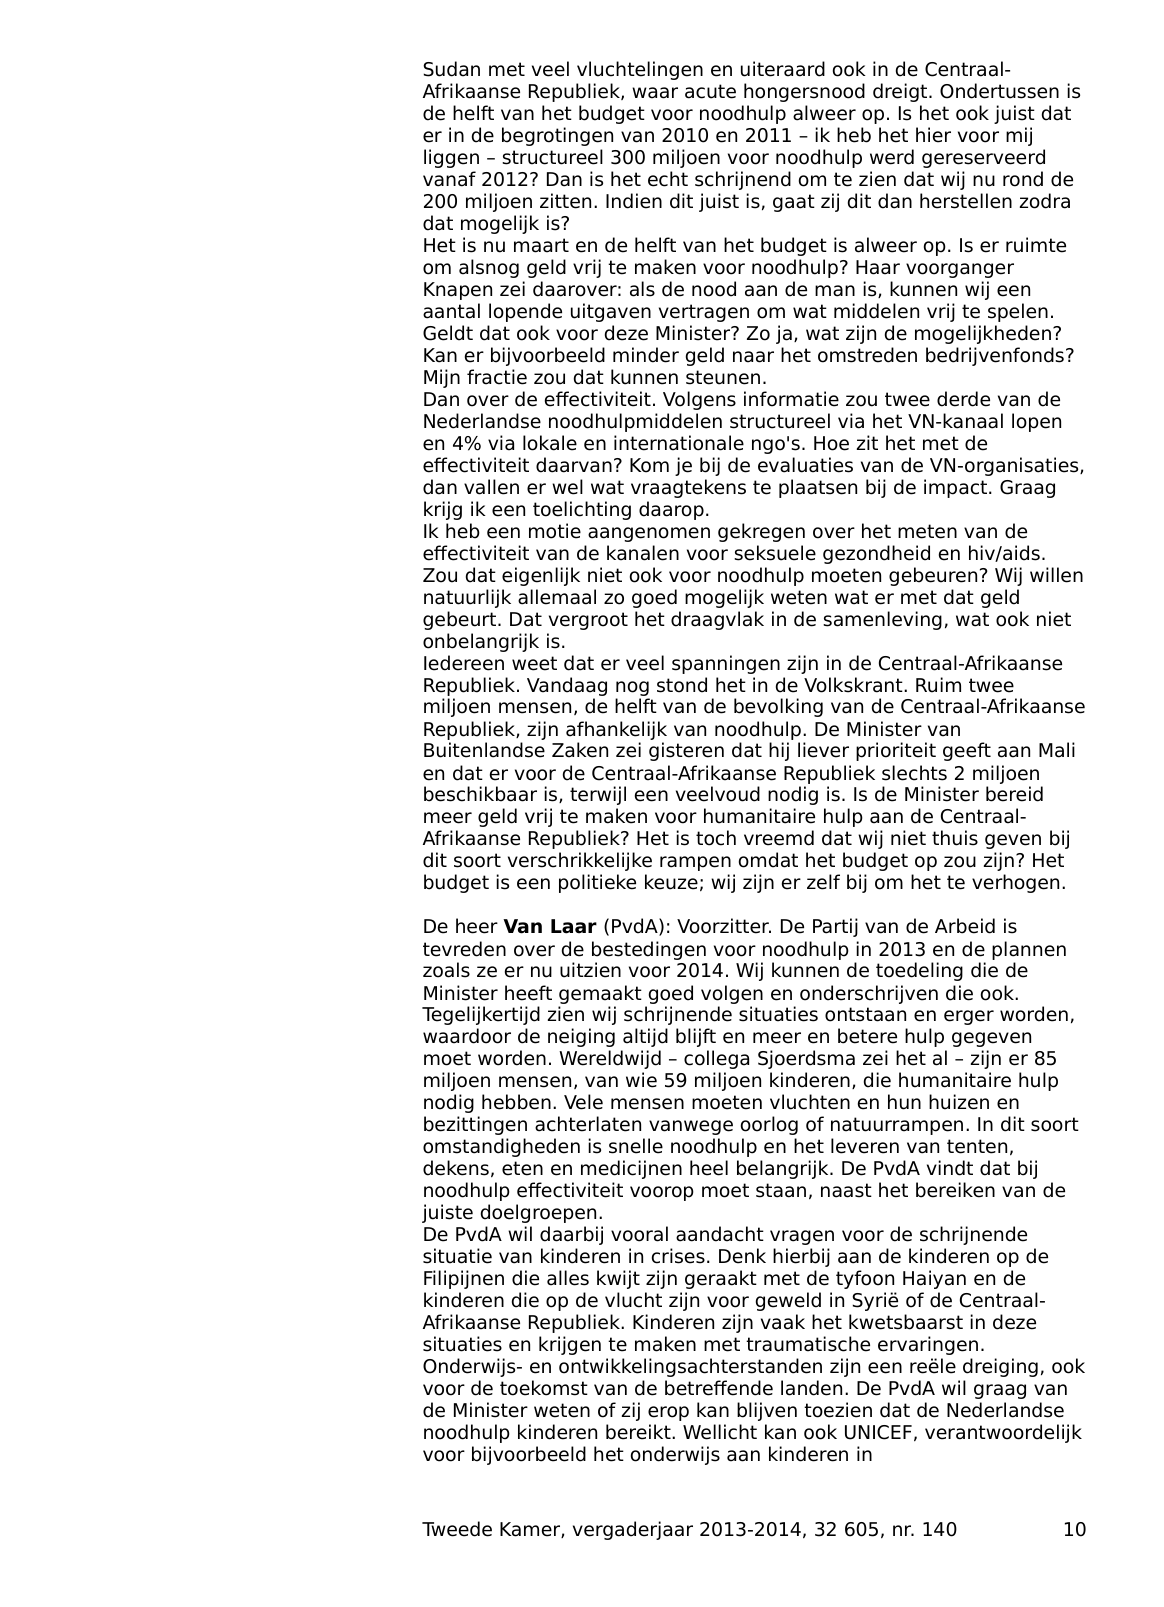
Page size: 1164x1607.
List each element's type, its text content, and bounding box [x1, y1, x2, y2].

text Iedereen weet dat er veel spanningen zijn in de Centraal-Afrikaanse Republiek. Vandaag nog stond het in de Volkskrant. Ruim twee miljoen mensen, de helft van de bevolking van de Centraal-Afrikaanse Republiek, zijn afhankelijk van noodhulp. De Minister van Buitenlandse Zaken zei gisteren dat hij liever prioriteit geeft aan Mali en dat er voor de Centraal-Afrikaanse Republiek slechts 2 miljoen beschikbaar is, terwijl een veelvoud nodig is. Is de Minister bereid meer geld vrij te maken voor humanitaire hulp aan de Centraal-Afrikaanse Republiek? Het is toch vreemd dat wij niet thuis geven bij dit soort verschrikkelijke rampen omdat het budget op zou zijn? Het budget is een politieke keuze; wij zijn er zelf bij om het te verhogen. [422, 652, 1087, 894]
text Sudan met veel vluchtelingen en uiteraard ook in de Centraal-Afrikaanse Republiek, waar acute hongersnood dreigt. Ondertussen is de helft van het budget voor noodhulp alweer op. Is het ook juist dat er in de begrotingen van 2010 en 2011 – ik heb het hier voor mij liggen – structureel 300 miljoen voor noodhulp werd gereserveerd vanaf 2012? Dan is het echt schrijnend om te zien dat wij nu rond de 200 miljoen zitten. Indien dit juist is, gaat zij dit dan herstellen zodra dat mogelijk is? [422, 59, 1087, 235]
text Het is nu maart en de helft van het budget is alweer op. Is er ruimte om alsnog geld vrij te maken voor noodhulp? Haar voorganger Knapen zei daarover: als de nood aan de man is, kunnen wij een aantal lopende uitgaven vertragen om wat middelen vrij te spelen. Geldt dat ook voor deze Minister? Zo ja, wat zijn de mogelijkheden? Kan er bijvoorbeeld minder geld naar het omstreden bedrijvenfonds? Mijn fractie zou dat kunnen steunen. [422, 235, 1087, 389]
text Ik heb een motie aangenomen gekregen over het meten van de effectiviteit van de kanalen voor seksuele gezondheid en hiv/aids. Zou dat eigenlijk niet ook voor noodhulp moeten gebeuren? Wij willen natuurlijk allemaal zo goed mogelijk weten wat er met dat geld gebeurt. Dat vergroot het draagvlak in de samenleving, wat ook niet onbelangrijk is. [422, 521, 1087, 652]
text De heer Van Laar (PvdA): Voorzitter. De Partij van de Arbeid is tevreden over de bestedingen voor noodhulp in 2013 en de plannen zoals ze er nu uitzien voor 2014. Wij kunnen de toedeling die de Minister heeft gemaakt goed volgen en onderschrijven die ook. Tegelijkertijd zien wij schrijnende situaties ontstaan en erger worden, waardoor de neiging altijd blijft en meer en betere hulp gegeven moet worden. Wereldwijd – collega Sjoerdsma zei het al – zijn er 85 miljoen mensen, van wie 59 miljoen kinderen, die humanitaire hulp nodig hebben. Vele mensen moeten vluchten en hun huizen en bezittingen achterlaten vanwege oorlog of natuurrampen. In dit soort omstandigheden is snelle noodhulp en het leveren van tenten, dekens, eten en medicijnen heel belangrijk. De PvdA vindt dat bij noodhulp effectiviteit voorop moet staan, naast het bereiken van de juiste doelgroepen. [422, 916, 1087, 1224]
text Dan over de effectiviteit. Volgens informatie zou twee derde van de Nederlandse noodhulpmiddelen structureel via het VN-kanaal lopen en 4% via lokale en internationale ngo's. Hoe zit het met de effectiviteit daarvan? Kom je bij de evaluaties van de VN-organisaties, dan vallen er wel wat vraagtekens te plaatsen bij de impact. Graag krijg ik een toelichting daarop. [422, 389, 1087, 521]
text De PvdA wil daarbij vooral aandacht vragen voor de schrijnende situatie van kinderen in crises. Denk hierbij aan de kinderen op de Filipijnen die alles kwijt zijn geraakt met de tyfoon Haiyan en de kinderen die op de vlucht zijn voor geweld in Syrië of de Centraal-Afrikaanse Republiek. Kinderen zijn vaak het kwetsbaarst in deze situaties en krijgen te maken met traumatische ervaringen. Onderwijs- en ontwikkelingsachterstanden zijn een reële dreiging, ook voor de toekomst van de betreffende landen. De PvdA wil graag van de Minister weten of zij erop kan blijven toezien dat de Nederlandse noodhulp kinderen bereikt. Wellicht kan ook UNICEF, verantwoordelijk voor bijvoorbeeld het onderwijs aan kinderen in [422, 1224, 1087, 1466]
